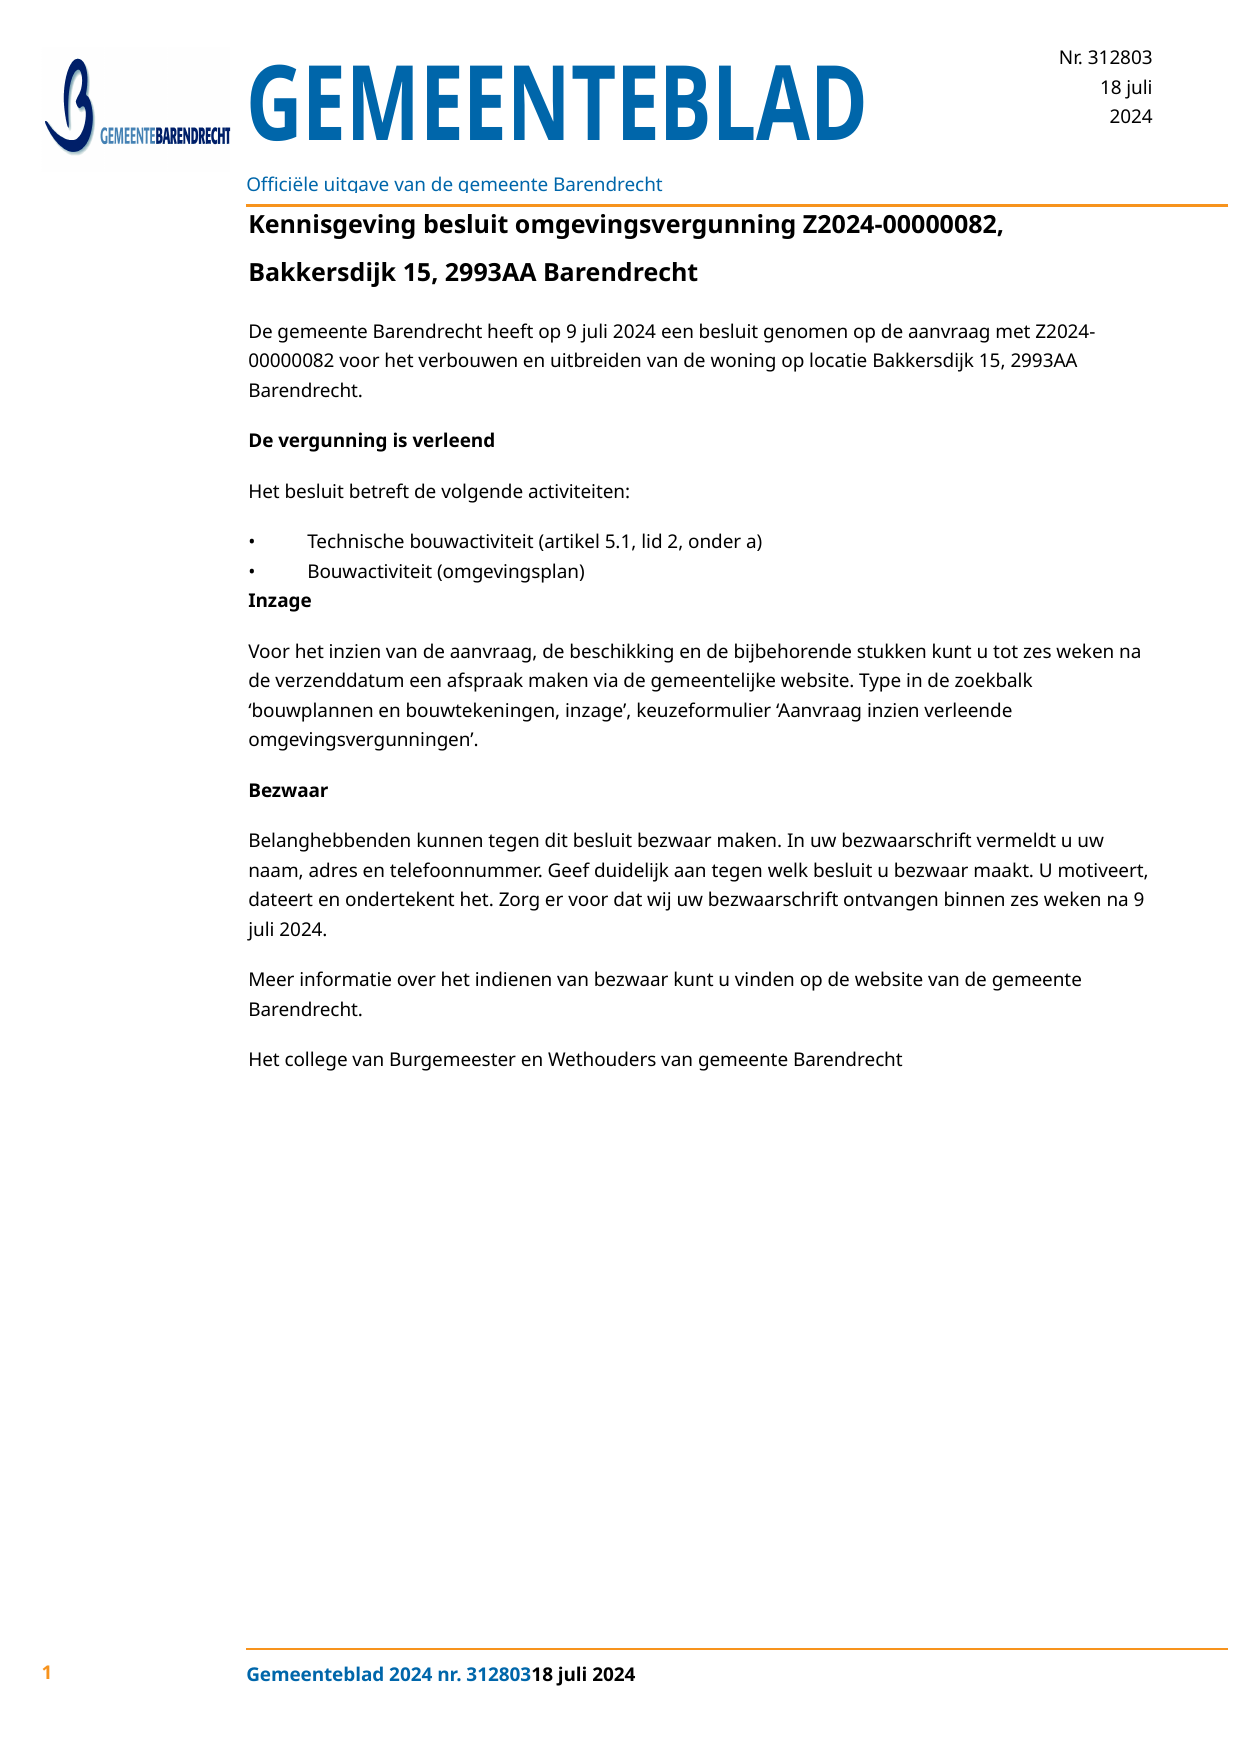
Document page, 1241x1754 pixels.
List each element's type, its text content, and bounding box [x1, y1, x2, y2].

text De gemeente Barendrecht heeft op 9 juli 2024 een besluit genomen op de aanvraag met Z2024-00000082 voor het verbouwen en uitbreiden van de woning op locatie Bakkersdijk 15, 2993AA Barendrecht. [248, 318, 1152, 403]
text Bezwaar [248, 777, 1152, 803]
text Inzage [248, 587, 1152, 613]
text Het besluit betreft de volgende activiteiten: [248, 478, 1152, 504]
picture [41, 47, 231, 172]
text Voor het inzien van de aanvraag, de beschikking en de bijbehorende stukken kunt u tot zes weken na de verzenddatum een afspraak maken via de gemeentelijke website. Type in de zoekbalk ‘bouwplannen en bouwtekeningen, inzage’, keuzeformulier ‘Aanvraag inzien verleende omgevingsvergunningen’. [248, 638, 1152, 752]
text De vergunning is verleend [248, 427, 1152, 453]
text Belanghebbenden kunnen tegen dit besluit bezwaar maken. In uw bezwaarschrift vermeldt u uw naam, adres en telefoonnummer. Geef duidelijk aan tegen welk besluit u bezwaar maakt. U motiveert, dateert en ondertekent het. Zorg er voor dat wij uw bezwaarschrift ontvangen binnen zes weken na 9 juli 2024. [248, 827, 1152, 942]
text Het college van Burgemeester en Wethouders van gemeente Barendrecht [248, 1047, 1152, 1072]
text Kennisgeving besluit omgevingsvergunning Z2024-00000082, Bakkersdijk 15, 2993AA Barendrecht [248, 207, 1152, 288]
list Technische bouwactiviteit (artikel 5.1, lid 2, onder a) [248, 528, 1152, 554]
text Meer informatie over het indienen van bezwaar kunt u vinden op de website van de gemeente Barendrecht. [248, 967, 1152, 1022]
list Bouwactiviteit (omgevingsplan) [248, 558, 1152, 584]
